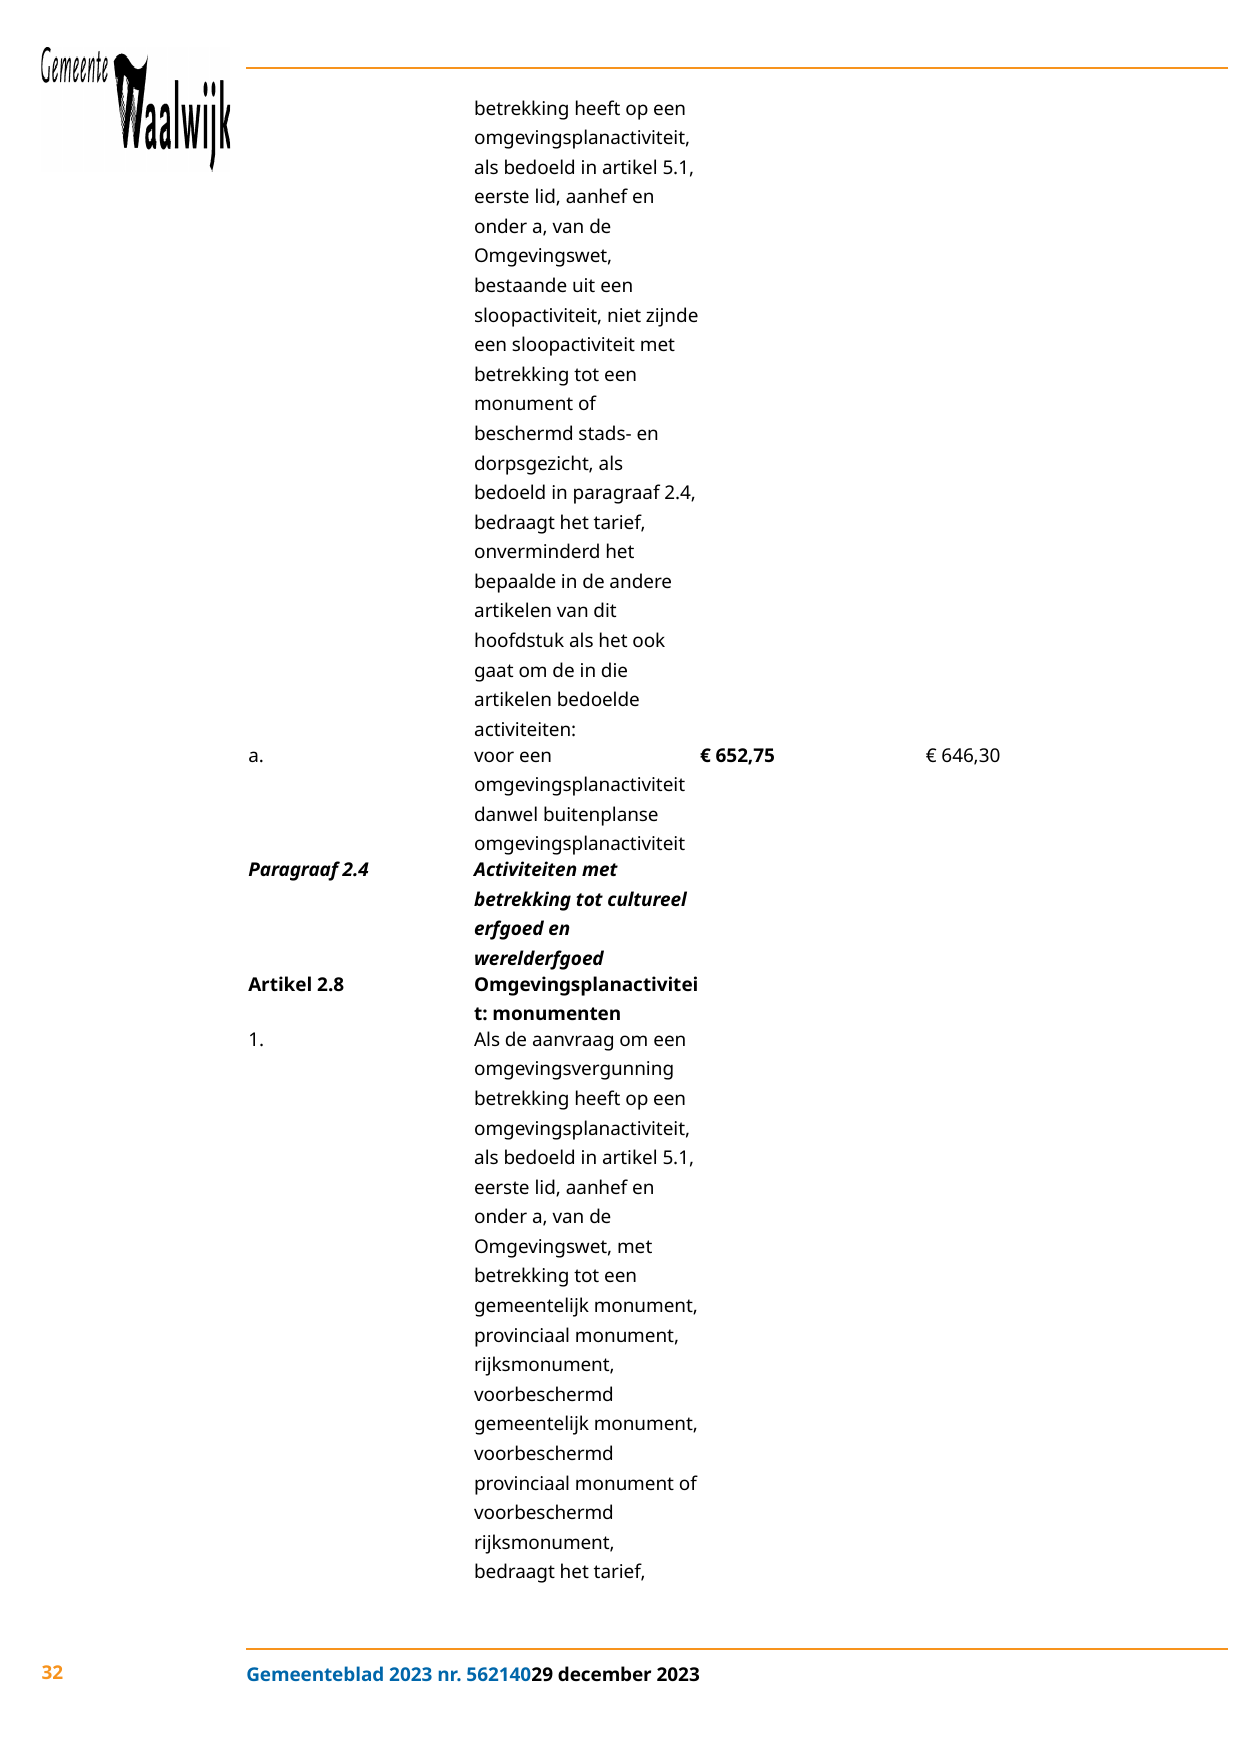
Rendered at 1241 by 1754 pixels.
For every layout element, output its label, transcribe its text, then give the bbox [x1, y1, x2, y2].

table_cell [926, 1026, 1152, 1584]
table_cell Als de aanvraag om een omgevingsvergunning betrekking heeft op een omgevingsplanactiviteit, als bedoeld in artikel 5.1, eerste lid, aanhef en onder a, van de Omgevingswet, met betrekking tot een gemeentelijk monument, provinciaal monument, rijksmonument, voorbeschermd gemeentelijk monument, voorbeschermd provinciaal monument of voorbeschermd rijksmonument, bedraagt het tarief, [474, 1026, 700, 1584]
table_cell Paragraaf 2.4 [248, 856, 474, 971]
table_cell 1. [248, 1026, 474, 1584]
picture [41, 47, 231, 172]
table_cell [926, 856, 1152, 971]
table_cell [926, 95, 1152, 742]
table_cell a. [248, 742, 474, 856]
table_cell Artikel 2.8 [248, 971, 474, 1026]
table_cell Activiteiten met betrekking tot cultureel erfgoed en werelderfgoed [474, 856, 700, 971]
table_cell Omgevingsplanactiviteit: monumenten [474, 971, 700, 1026]
table_cell [248, 95, 474, 742]
table_cell [926, 971, 1152, 1026]
table_cell € 652,75 [700, 742, 926, 856]
table_cell [700, 95, 926, 742]
table_cell betrekking heeft op een omgevingsplanactiviteit, als bedoeld in artikel 5.1, eerste lid, aanhef en onder a, van de Omgevingswet, bestaande uit een sloopactiviteit, niet zijnde een sloopactiviteit met betrekking tot een monument of beschermd stads- en dorpsgezicht, als bedoeld in paragraaf 2.4, bedraagt het tarief, onverminderd het bepaalde in de andere artikelen van dit hoofdstuk als het ook gaat om de in die artikelen bedoelde activiteiten: [474, 95, 700, 742]
table_cell € 646,30 [926, 742, 1152, 856]
table_cell [700, 971, 926, 1026]
table_cell voor een omgevingsplanactiviteit danwel buitenplanse omgevingsplanactiviteit [474, 742, 700, 856]
table_cell [700, 1026, 926, 1584]
table_cell [700, 856, 926, 971]
